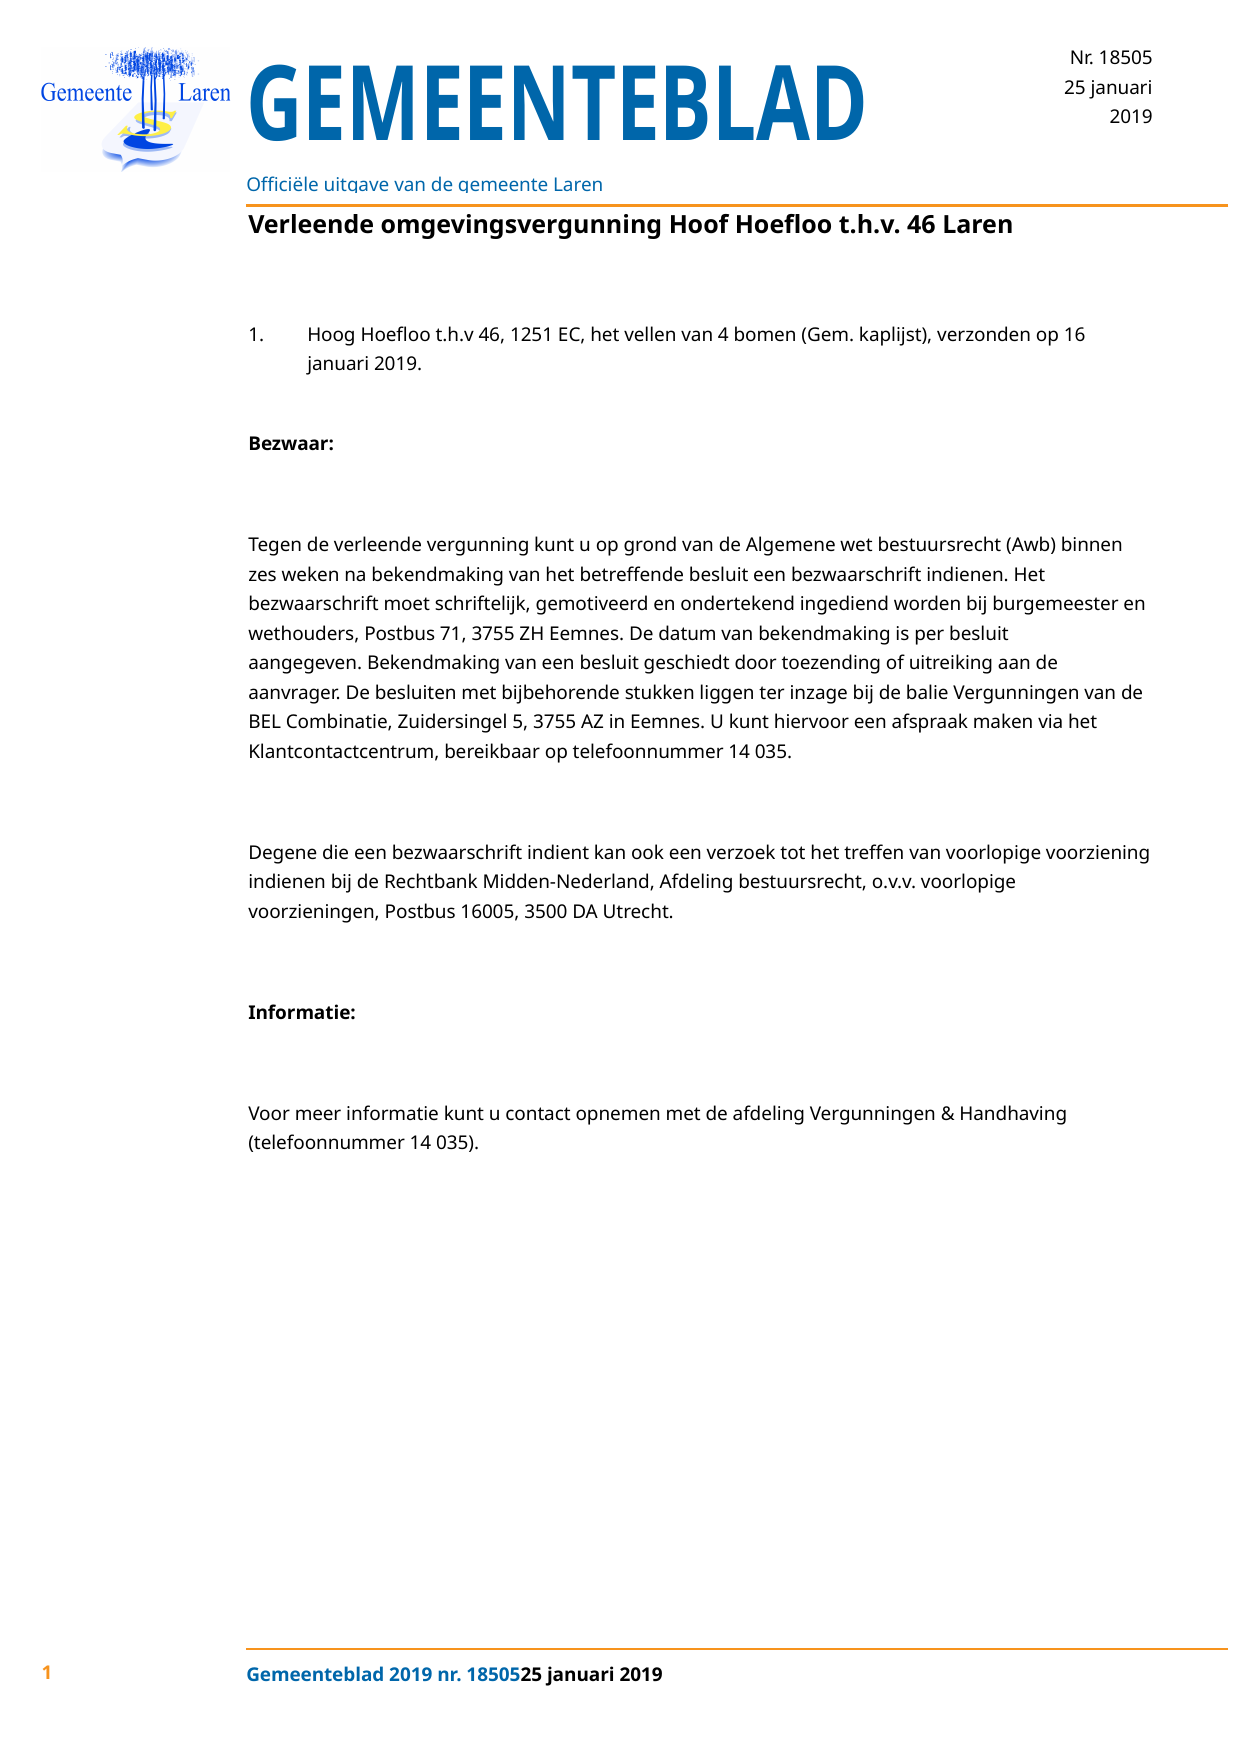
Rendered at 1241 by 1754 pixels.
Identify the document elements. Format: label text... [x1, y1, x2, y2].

text Degene die een bezwaarschrift indient kan ook een verzoek tot het treffen van voorlopige voorziening indienen bij de Rechtbank Midden-Nederland, Afdeling bestuursrecht, o.v.v. voorlopige voorzieningen, Postbus 16005, 3500 DA Utrecht. [248, 839, 1152, 924]
text Tegen de verleende vergunning kunt u op grond van de Algemene wet bestuursrecht (Awb) binnen zes weken na bekendmaking van het betreffende besluit een bezwaarschrift indienen. Het bezwaarschrift moet schriftelijk, gemotiveerd en ondertekend ingediend worden bij burgemeester en wethouders, Postbus 71, 3755 ZH Eemnes. De datum van bekendmaking is per besluit aangegeven. Bekendmaking van een besluit geschiedt door toezending of uitreiking aan de aanvrager. De besluiten met bijbehorende stukken liggen ter inzage bij de balie Vergunningen van de BEL Combinatie, Zuidersingel 5, 3755 AZ in Eemnes. U kunt hiervoor een afspraak maken via het Klantcontactcentrum, bereikbaar op telefoonnummer 14 035. [248, 531, 1152, 764]
list Hoog Hoefloo t.h.v 46, 1251 EC, het vellen van 4 bomen (Gem. kaplijst), verzonden op 16 januari 2019. [248, 321, 1152, 376]
text Informatie: [248, 999, 1152, 1025]
picture [41, 47, 231, 172]
text Verleende omgevingsvergunning Hoof Hoefloo t.h.v. 46 Laren [248, 207, 1152, 241]
text Voor meer informatie kunt u contact opnemen met de afdeling Vergunningen & Handhaving (telefoonnummer 14 035). [248, 1100, 1152, 1155]
text Bezwaar: [248, 430, 1152, 456]
